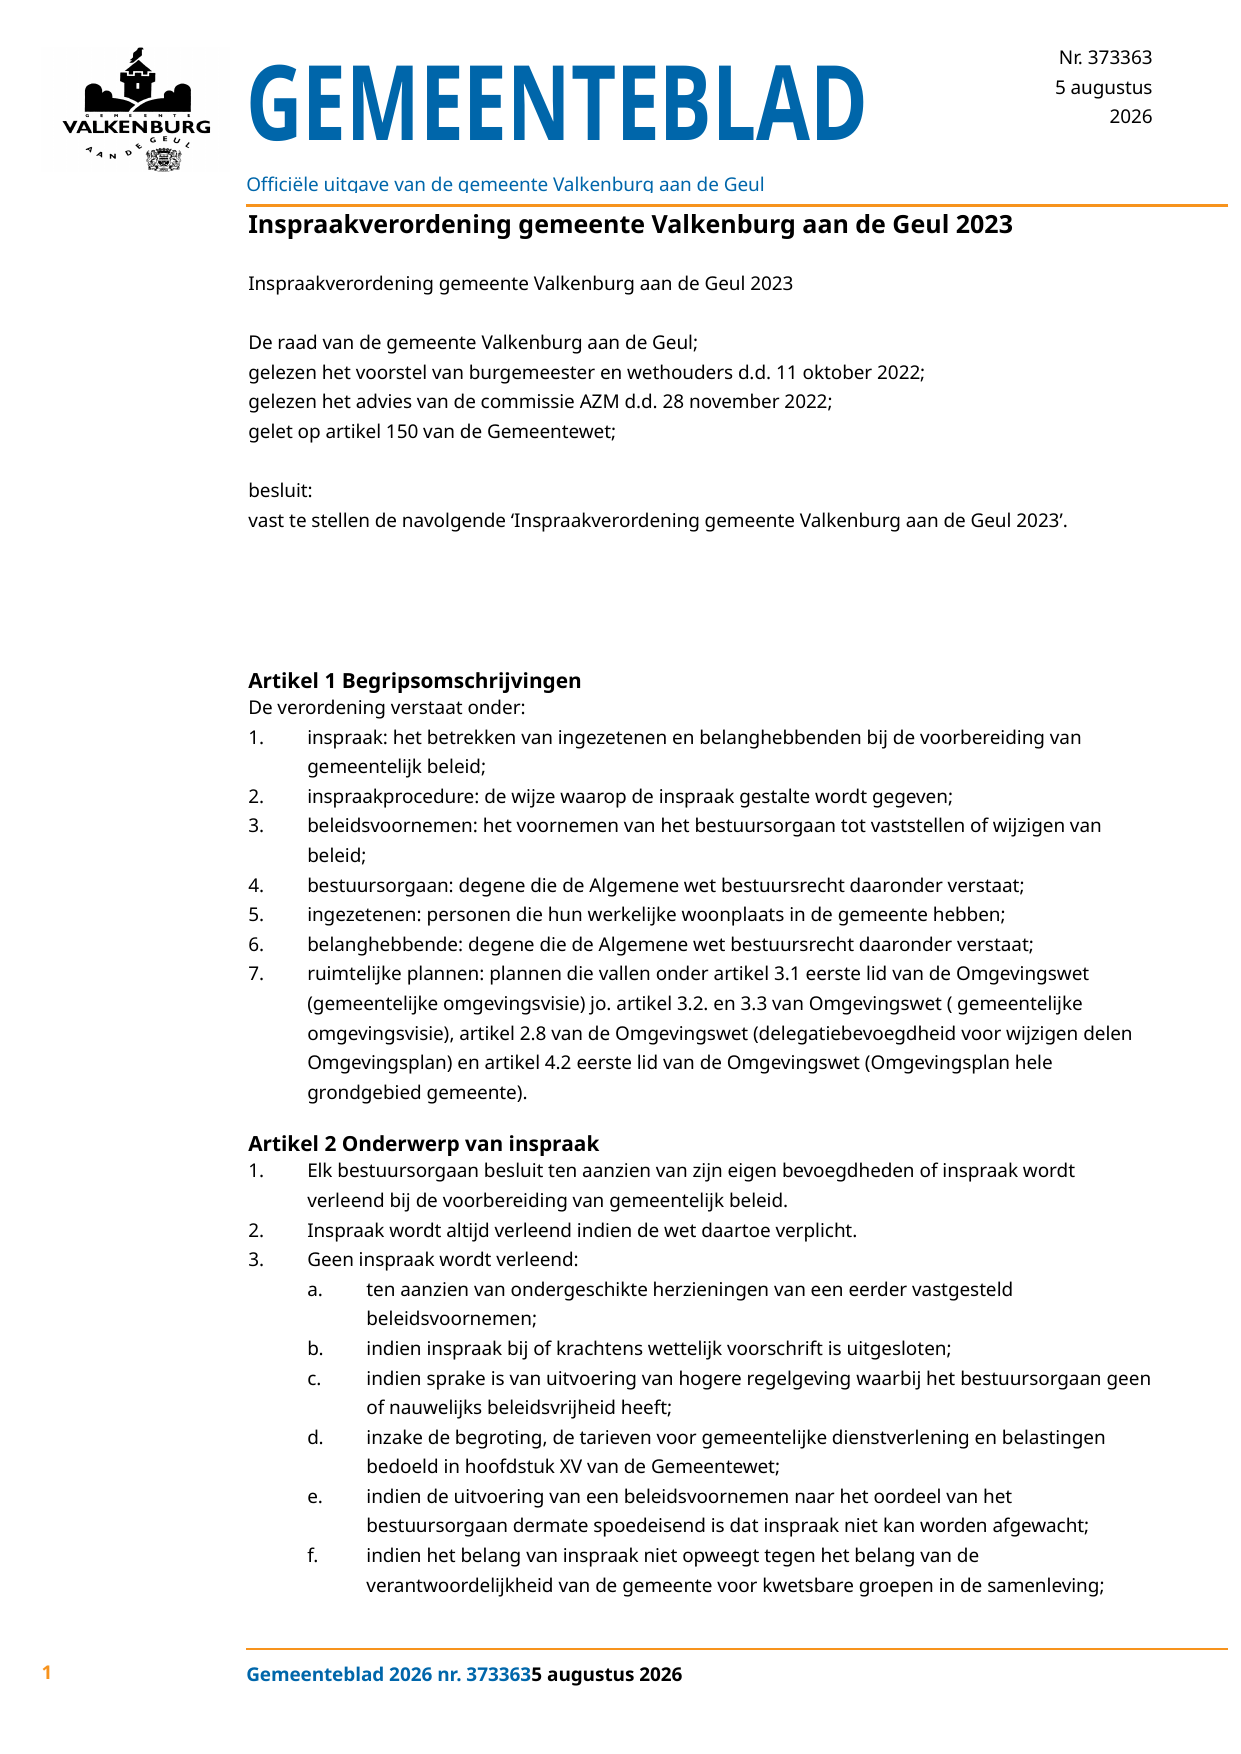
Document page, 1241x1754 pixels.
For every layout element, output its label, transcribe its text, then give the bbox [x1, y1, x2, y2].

list inspraakprocedure: de wijze waarop de inspraak gestalte wordt gegeven; [248, 783, 1152, 809]
picture [41, 47, 231, 172]
list Elk bestuursorgaan besluit ten aanzien van zijn eigen bevoegdheden of inspraak wordt verleend bij de voorbereiding van gemeentelijk beleid. [248, 1158, 1152, 1213]
text gelezen het advies van de commissie AZM d.d. 28 november 2022; [248, 389, 1152, 414]
list ruimtelijke plannen: plannen die vallen onder artikel 3.1 eerste lid van de Omgevingswet (gemeentelijke omgevingsvisie) jo. artikel 3.2. en 3.3 van Omgevingswet ( gemeentelijke omgevingsvisie), artikel 2.8 van de Omgevingswet (delegatiebevoegdheid voor wijzigen delen Omgevingsplan) en artikel 4.2 eerste lid van de Omgevingswet (Omgevingsplan hele grondgebied gemeente). [248, 961, 1152, 1104]
list ingezetenen: personen die hun werkelijke woonplaats in de gemeente hebben; [248, 901, 1152, 927]
text Inspraakverordening gemeente Valkenburg aan de Geul 2023 [248, 207, 1152, 241]
text gelezen het voorstel van burgemeester en wethouders d.d. 11 oktober 2022; [248, 359, 1152, 385]
list inzake de begroting, de tarieven voor gemeentelijke dienstverlening en belastingen bedoeld in hoofdstuk XV van de Gemeentewet; [307, 1424, 1152, 1479]
list ten aanzien van ondergeschikte herzieningen van een eerder vastgesteld beleidsvoornemen; [307, 1276, 1152, 1331]
text Inspraakverordening gemeente Valkenburg aan de Geul 2023 [248, 270, 1152, 296]
list Geen inspraak wordt verleend: [248, 1246, 1152, 1272]
list beleidsvoornemen: het voornemen van het bestuursorgaan tot vaststellen of wijzigen van beleid; [248, 813, 1152, 868]
list indien inspraak bij of krachtens wettelijk voorschrift is uitgesloten; [307, 1335, 1152, 1361]
text De verordening verstaat onder: [248, 694, 1152, 720]
list Inspraak wordt altijd verleend indien de wet daartoe verplicht. [248, 1217, 1152, 1243]
list indien het belang van inspraak niet opweegt tegen het belang van de verantwoordelijkheid van de gemeente voor kwetsbare groepen in de samenleving; [307, 1542, 1152, 1598]
text besluit: [248, 477, 1152, 503]
text De raad van de gemeente Valkenburg aan de Geul; [248, 329, 1152, 355]
text vast te stellen de navolgende ‘Inspraakverordening gemeente Valkenburg aan de Geul 2023’. [248, 507, 1152, 533]
list belanghebbende: degene die de Algemene wet bestuursrecht daaronder verstaat; [248, 931, 1152, 957]
text Artikel 2 Onderwerp van inspraak [248, 1129, 1152, 1158]
list inspraak: het betrekken van ingezetenen en belanghebbenden bij de voorbereiding van gemeentelijk beleid; [248, 724, 1152, 779]
list bestuursorgaan: degene die de Algemene wet bestuursrecht daaronder verstaat; [248, 872, 1152, 897]
list indien de uitvoering van een beleidsvoornemen naar het oordeel van het bestuursorgaan dermate spoedeisend is dat inspraak niet kan worden afgewacht; [307, 1483, 1152, 1538]
list indien sprake is van uitvoering van hogere regelgeving waarbij het bestuursorgaan geen of nauwelijks beleidsvrijheid heeft; [307, 1365, 1152, 1420]
text Artikel 1 Begripsomschrijvingen [248, 666, 1152, 694]
text gelet op artikel 150 van de Gemeentewet; [248, 418, 1152, 444]
